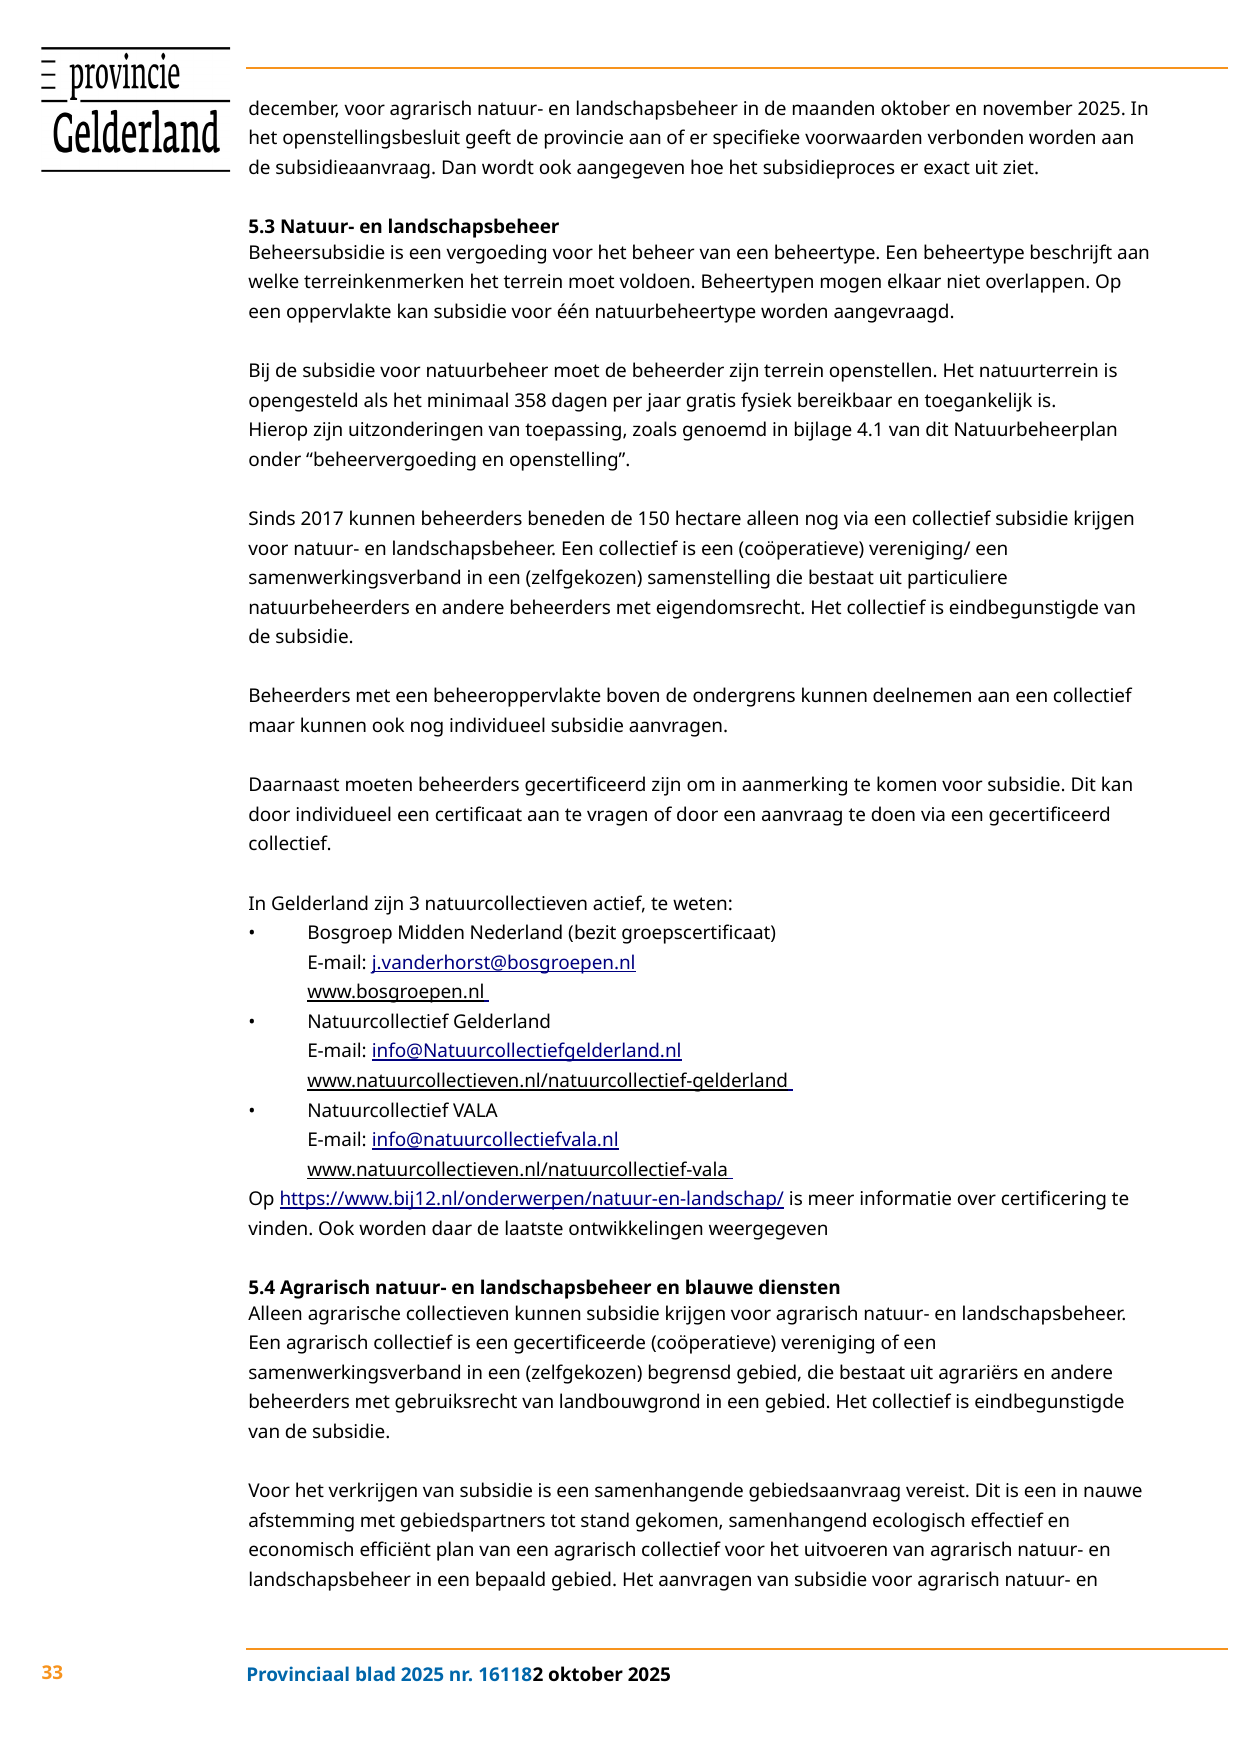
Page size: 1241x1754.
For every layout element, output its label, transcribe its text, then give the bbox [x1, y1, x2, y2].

text Voor het verkrijgen van subsidie is een samenhangende gebiedsaanvraag vereist. Dit is een in nauwe afstemming met gebiedspartners tot stand gekomen, samenhangend ecologisch effectief en economisch efficiënt plan van een agrarisch collectief voor het uitvoeren van agrarisch natuur- en landschapsbeheer in een bepaald gebied. Het aanvragen van subsidie voor agrarisch natuur- en [248, 1477, 1152, 1592]
list E-mail: j.vanderhorst@bosgroepen.nl [248, 949, 1152, 974]
list E-mail: info@Natuurcollectiefgelderland.nl [248, 1038, 1152, 1063]
list Bosgroep Midden Nederland (bezit groepscertificaat) [248, 919, 1152, 945]
list Natuurcollectief VALA [248, 1097, 1152, 1122]
text december, voor agrarisch natuur- en landschapsbeheer in de maanden oktober en november 2025. In het openstellingsbesluit geeft de provincie aan of er specifieke voorwaarden verbonden worden aan de subsidieaanvraag. Dan wordt ook aangegeven hoe het subsidieproces er exact uit ziet. [248, 95, 1152, 180]
text Alleen agrarische collectieven kunnen subsidie krijgen voor agrarisch natuur- en landschapsbeheer. Een agrarisch collectief is een gecertificeerde (coöperatieve) vereniging of een samenwerkingsverband in een (zelfgekozen) begrensd gebied, die bestaat uit agrariërs en andere beheerders met gebruiksrecht van landbouwgrond in een gebied. Het collectief is eindbegunstigde van de subsidie. [248, 1300, 1152, 1444]
text Hierop zijn uitzonderingen van toepassing, zoals genoemd in bijlage 4.1 van dit Natuurbeheerplan onder “beheervergoeding en openstelling”. [248, 416, 1152, 472]
list www.natuurcollectieven.nl/natuurcollectief-vala [248, 1156, 1152, 1182]
text Bij de subsidie voor natuurbeheer moet de beheerder zijn terrein openstellen. Het natuurterrein is opengesteld als het minimaal 358 dagen per jaar gratis fysiek bereikbaar en toegankelijk is. [248, 357, 1152, 412]
list www.bosgroepen.nl [248, 978, 1152, 1004]
text Beheersubsidie is een vergoeding voor het beheer van een beheertype. Een beheertype beschrijft aan welke terreinkenmerken het terrein moet voldoen. Beheertypen mogen elkaar niet overlappen. Op een oppervlakte kan subsidie voor één natuurbeheertype worden aangevraagd. [248, 239, 1152, 324]
text 5.3 Natuur- en landschapsbeheer [248, 213, 1152, 239]
list www.natuurcollectieven.nl/natuurcollectief-gelderland [248, 1067, 1152, 1093]
text Sinds 2017 kunnen beheerders beneden de 150 hectare alleen nog via een collectief subsidie krijgen voor natuur- en landschapsbeheer. Een collectief is een (coöperatieve) vereniging/ een samenwerkingsverband in een (zelfgekozen) samenstelling die bestaat uit particuliere natuurbeheerders en andere beheerders met eigendomsrecht. Het collectief is eindbegunstigde van de subsidie. [248, 505, 1152, 649]
text Daarnaast moeten beheerders gecertificeerd zijn om in aanmerking te komen voor subsidie. Dit kan door individueel een certificaat aan te vragen of door een aanvraag te doen via een gecertificeerd collectief. [248, 771, 1152, 856]
list Natuurcollectief Gelderland [248, 1008, 1152, 1034]
text 5.4 Agrarisch natuur- en landschapsbeheer en blauwe diensten [248, 1274, 1152, 1300]
list E-mail: info@natuurcollectiefvala.nl [248, 1126, 1152, 1152]
picture [41, 47, 231, 172]
text Op https://www.bij12.nl/onderwerpen/natuur-en-landschap/ is meer informatie over certificering te vinden. Ook worden daar de laatste ontwikkelingen weergegeven [248, 1186, 1152, 1241]
text Beheerders met een beheeroppervlakte boven de ondergrens kunnen deelnemen aan een collectief maar kunnen ook nog individueel subsidie aanvragen. [248, 683, 1152, 738]
text In Gelderland zijn 3 natuurcollectieven actief, te weten: [248, 890, 1152, 915]
